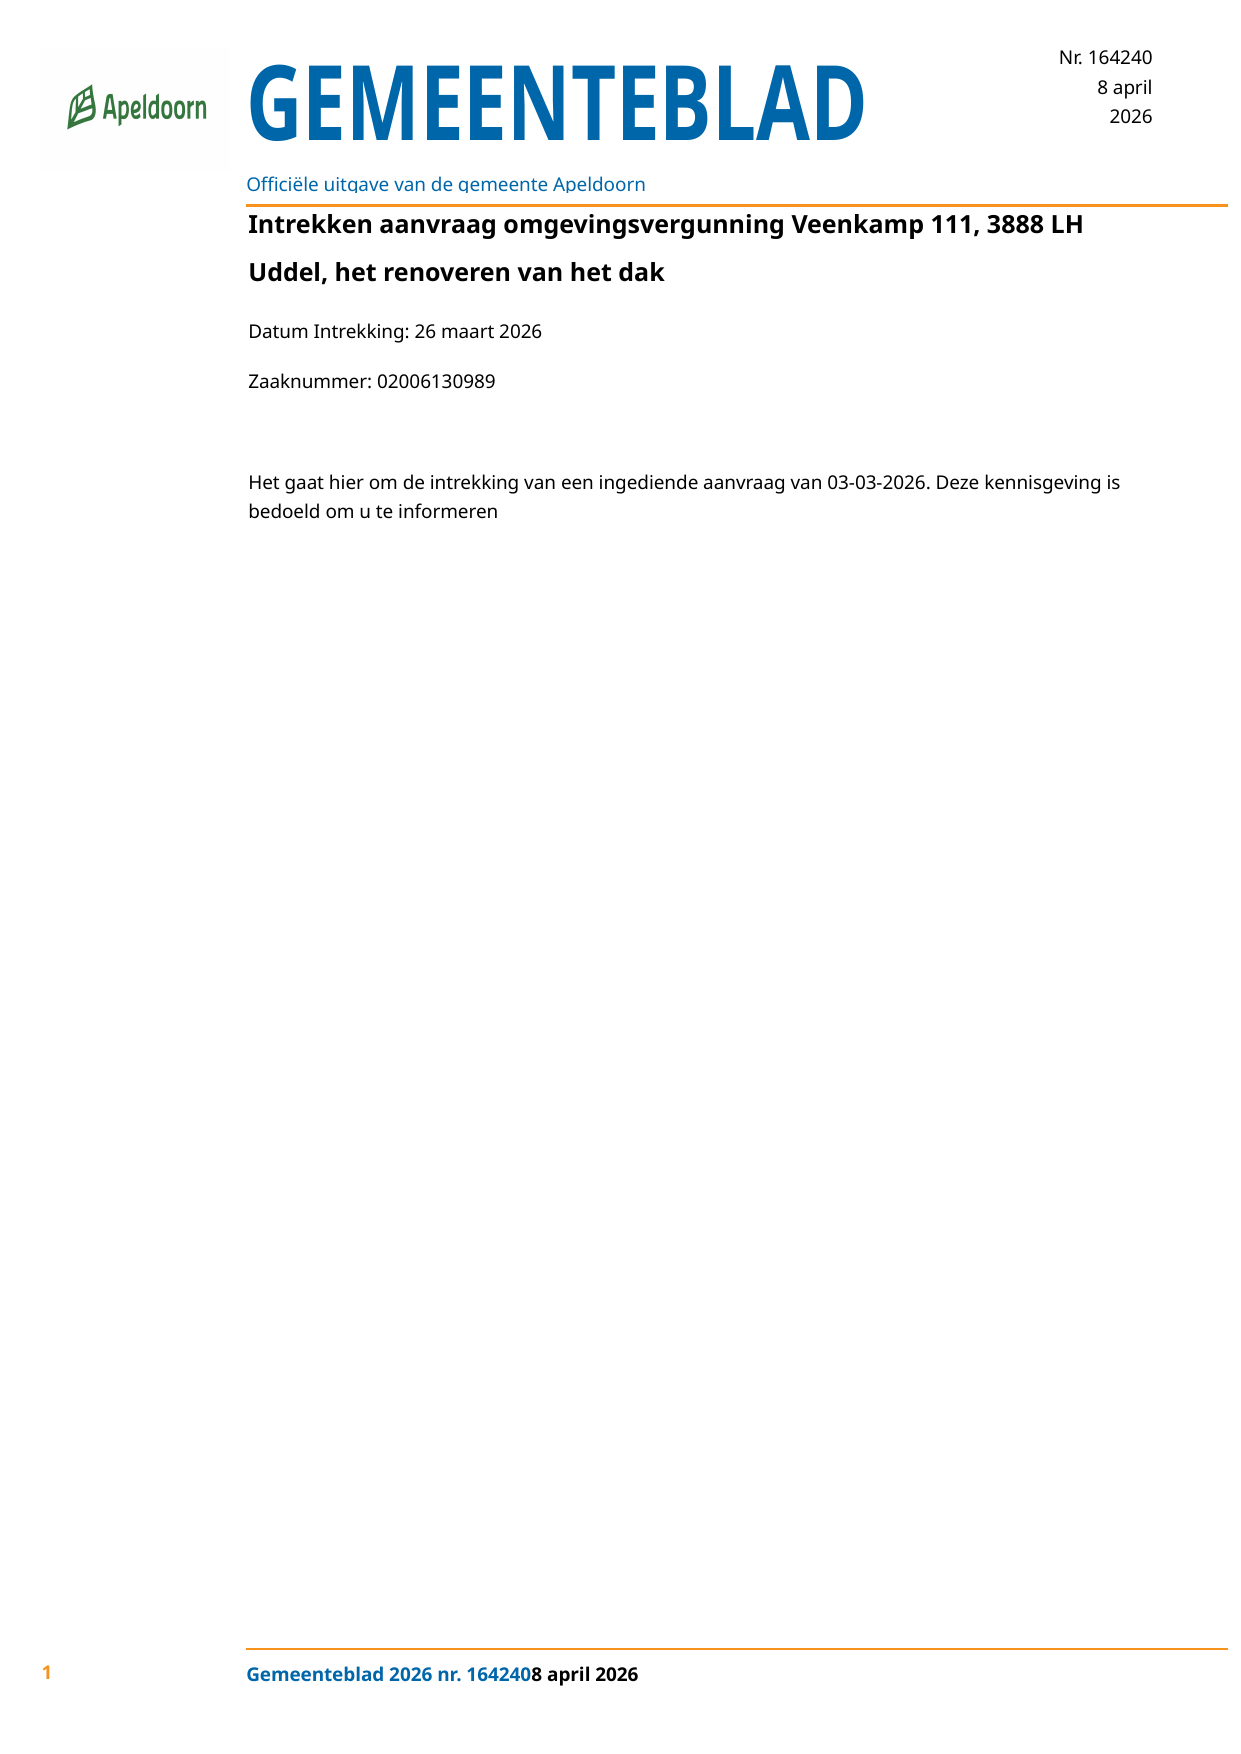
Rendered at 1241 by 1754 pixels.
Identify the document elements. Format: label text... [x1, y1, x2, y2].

text Intrekken aanvraag omgevingsvergunning Veenkamp 111, 3888 LH Uddel, het renoveren van het dak [248, 207, 1152, 288]
text Het gaat hier om de intrekking van een ingediende aanvraag van 03-03-2026. Deze kennisgeving is bedoeld om u te informeren [248, 469, 1152, 524]
picture [41, 47, 231, 172]
text Zaaknummer: 02006130989 [248, 368, 1152, 394]
text Datum Intrekking: 26 maart 2026 [248, 318, 1152, 344]
